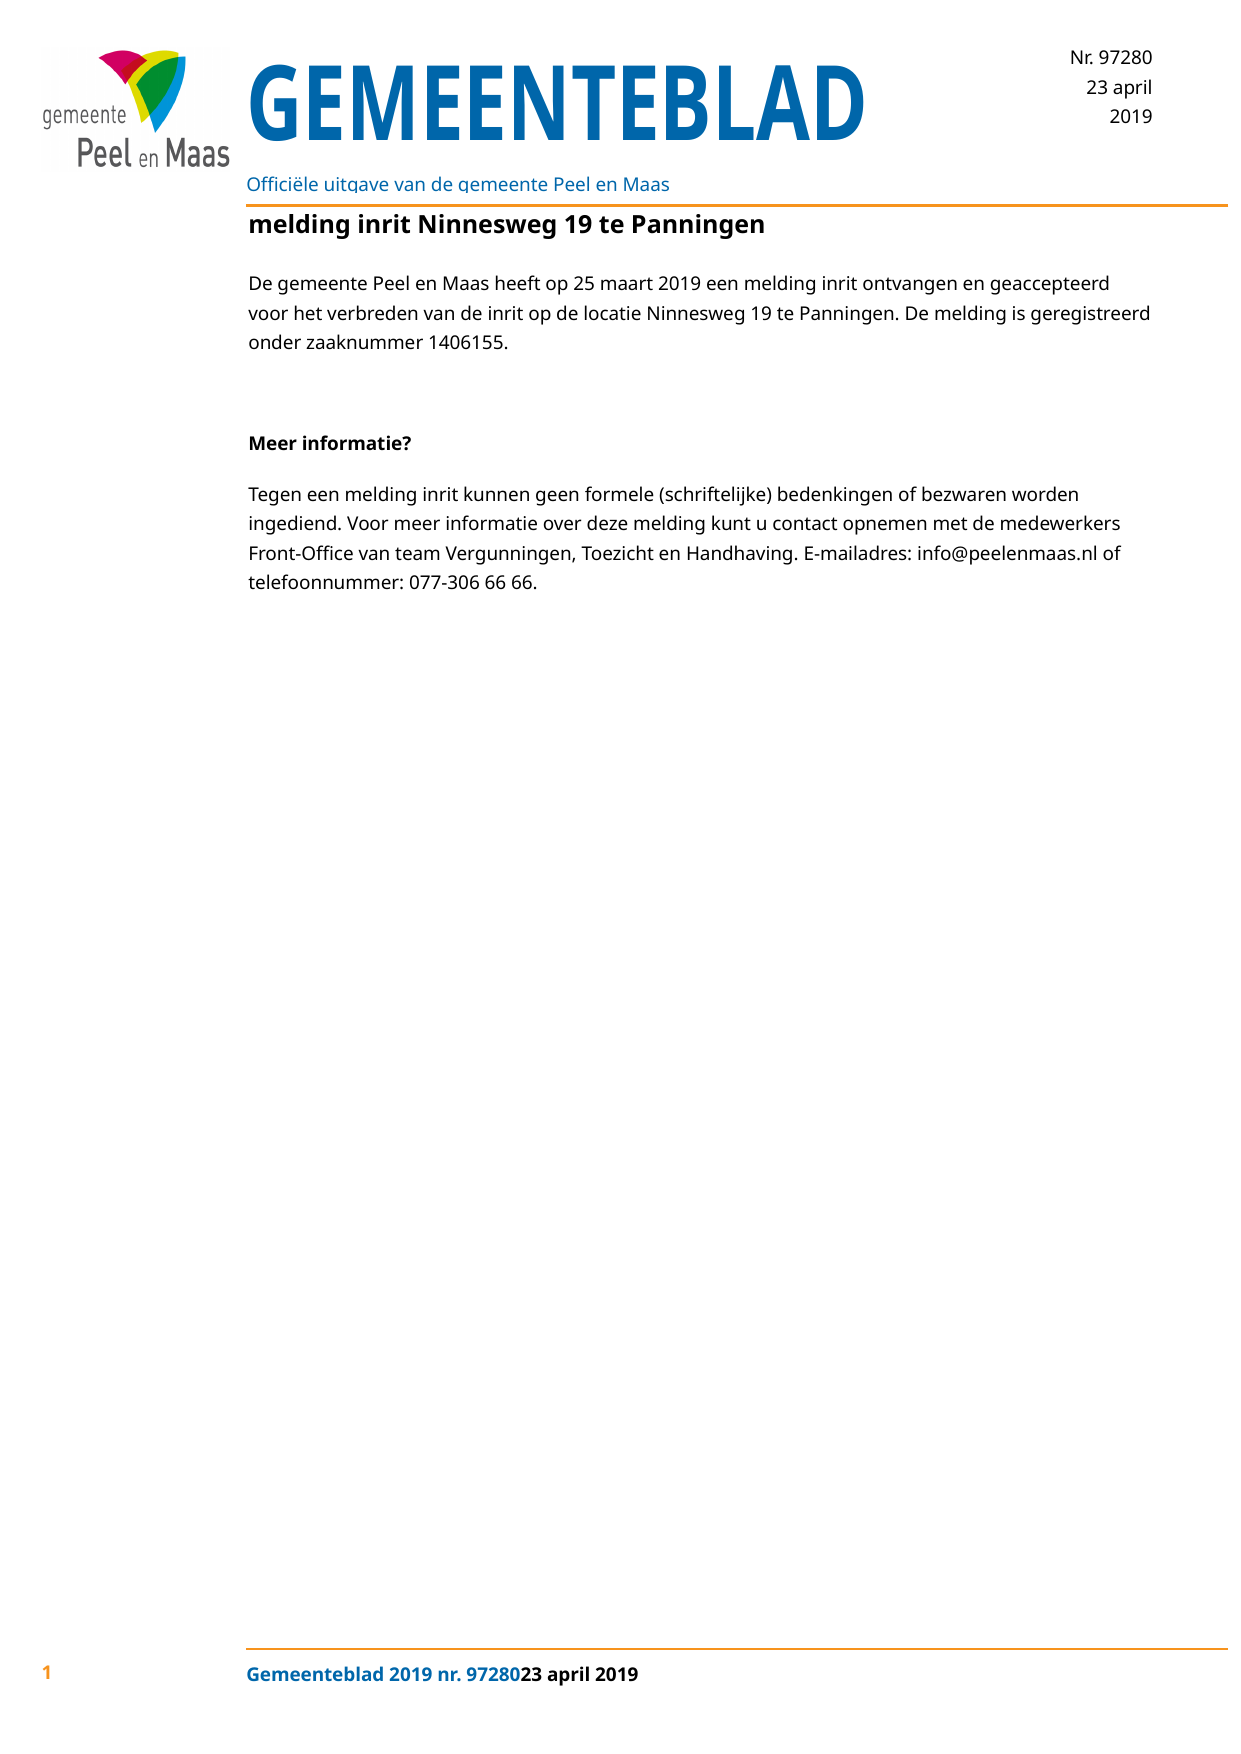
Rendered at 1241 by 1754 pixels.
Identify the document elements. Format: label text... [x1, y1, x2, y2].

text Meer informatie? [248, 430, 1152, 456]
text Tegen een melding inrit kunnen geen formele (schriftelijke) bedenkingen of bezwaren worden ingediend. Voor meer informatie over deze melding kunt u contact opnemen met de medewerkers Front-Office van team Vergunningen, Toezicht en Handhaving. E-mailadres: info@peelenmaas.nl of telefoonnummer: 077-306 66 66. [248, 481, 1152, 595]
text De gemeente Peel en Maas heeft op 25 maart 2019 een melding inrit ontvangen en geaccepteerd voor het verbreden van de inrit op de locatie Ninnesweg 19 te Panningen. De melding is geregistreerd onder zaaknummer 1406155. [248, 270, 1152, 355]
picture [41, 47, 231, 172]
text melding inrit Ninnesweg 19 te Panningen [248, 207, 1152, 241]
